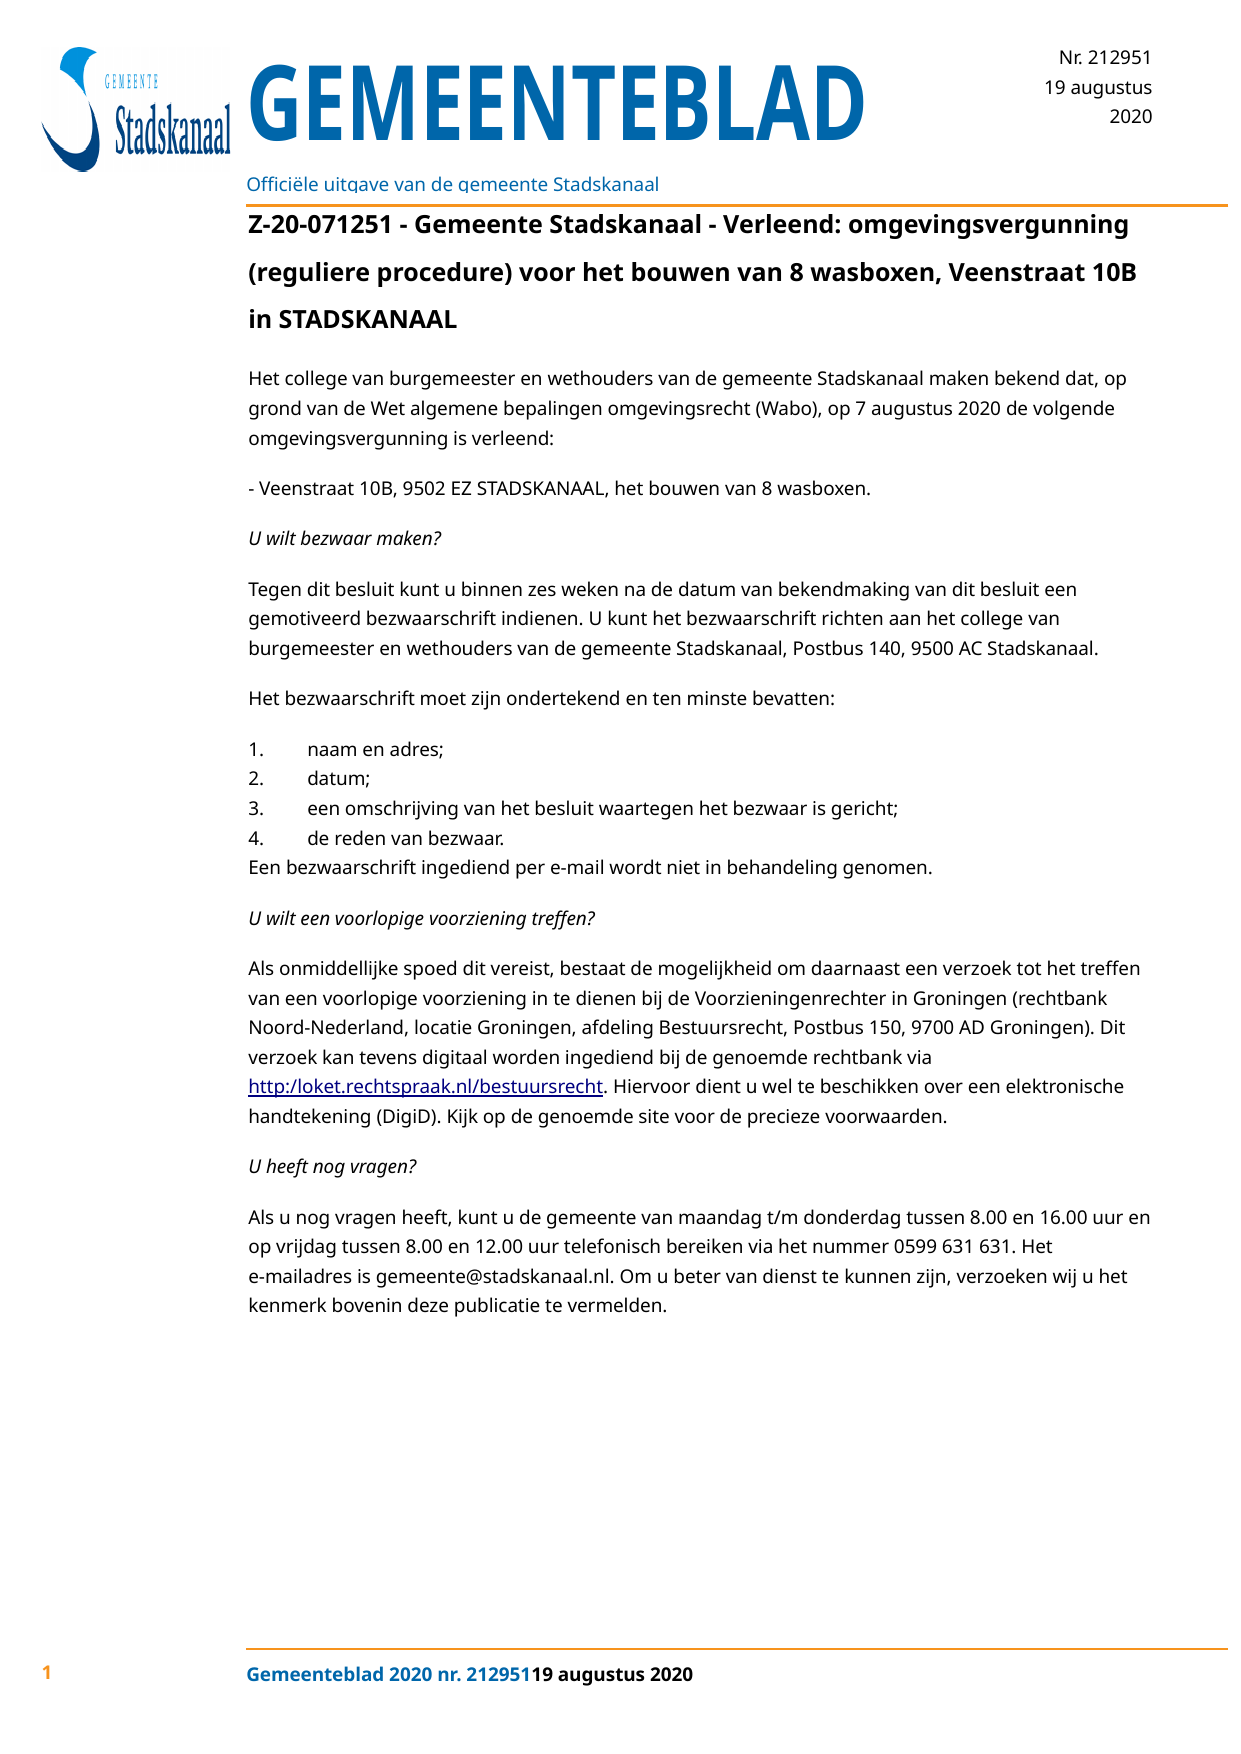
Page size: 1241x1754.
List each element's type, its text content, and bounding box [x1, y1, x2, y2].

list de reden van bezwaar. [248, 825, 1152, 850]
text U wilt bezwaar maken? [248, 526, 1152, 551]
text Het bezwaarschrift moet zijn ondertekend en ten minste bevatten: [248, 686, 1152, 711]
text Tegen dit besluit kunt u binnen zes weken na de datum van bekendmaking van dit besluit een gemotiveerd bezwaarschrift indienen. U kunt het bezwaarschrift richten aan het college van burgemeester en wethouders van de gemeente Stadskanaal, Postbus 140, 9500 AC Stadskanaal. [248, 576, 1152, 661]
list een omschrijving van het besluit waartegen het bezwaar is gericht; [248, 795, 1152, 821]
text Als u nog vragen heeft, kunt u de gemeente van maandag t/m donderdag tussen 8.00 en 16.00 uur en op vrijdag tussen 8.00 en 12.00 uur telefonisch bereiken via het nummer 0599 631 631. Het e‑mailadres is gemeente@stadskanaal.nl. Om u beter van dienst te kunnen zijn, verzoeken wij u het kenmerk bovenin deze publicatie te vermelden. [248, 1204, 1152, 1318]
text U wilt een voorlopige voorziening treffen? [248, 905, 1152, 930]
text Het college van burgemeester en wethouders van de gemeente Stadskanaal maken bekend dat, op grond van de Wet algemene bepalingen omgevingsrecht (Wabo), op 7 augustus 2020 de volgende omgevingsvergunning is verleend: [248, 366, 1152, 450]
text Een bezwaarschrift ingediend per e-mail wordt niet in behandeling genomen. [248, 854, 1152, 880]
text Z-20-071251 - Gemeente Stadskanaal - Verleend: omgevingsvergunning (reguliere procedure) voor het bouwen van 8 wasboxen, Veenstraat 10B in STADSKANAAL [248, 207, 1152, 336]
text U heeft nog vragen? [248, 1153, 1152, 1179]
list naam en adres; [248, 736, 1152, 762]
picture [41, 47, 231, 172]
text Als onmiddellijke spoed dit vereist, bestaat de mogelijkheid om daarnaast een verzoek tot het treffen van een voorlopige voorziening in te dienen bij de Voorzieningenrechter in Groningen (rechtbank Noord-Nederland, locatie Groningen, afdeling Bestuurs­recht, Postbus 150, 9700 AD Groningen). Dit verzoek kan tevens digitaal worden ingediend bij de genoemde rechtbank via http:/loket.rechtspraak.nl/bestuursrecht. Hiervoor dient u wel te beschikken over een elektronische handtekening (DigiD). Kijk op de genoemde site voor de precieze voorwaarden. [248, 955, 1152, 1129]
text - Veenstraat 10B, 9502 EZ STADSKANAAL, het bouwen van 8 wasboxen. [248, 475, 1152, 501]
list datum; [248, 766, 1152, 791]
